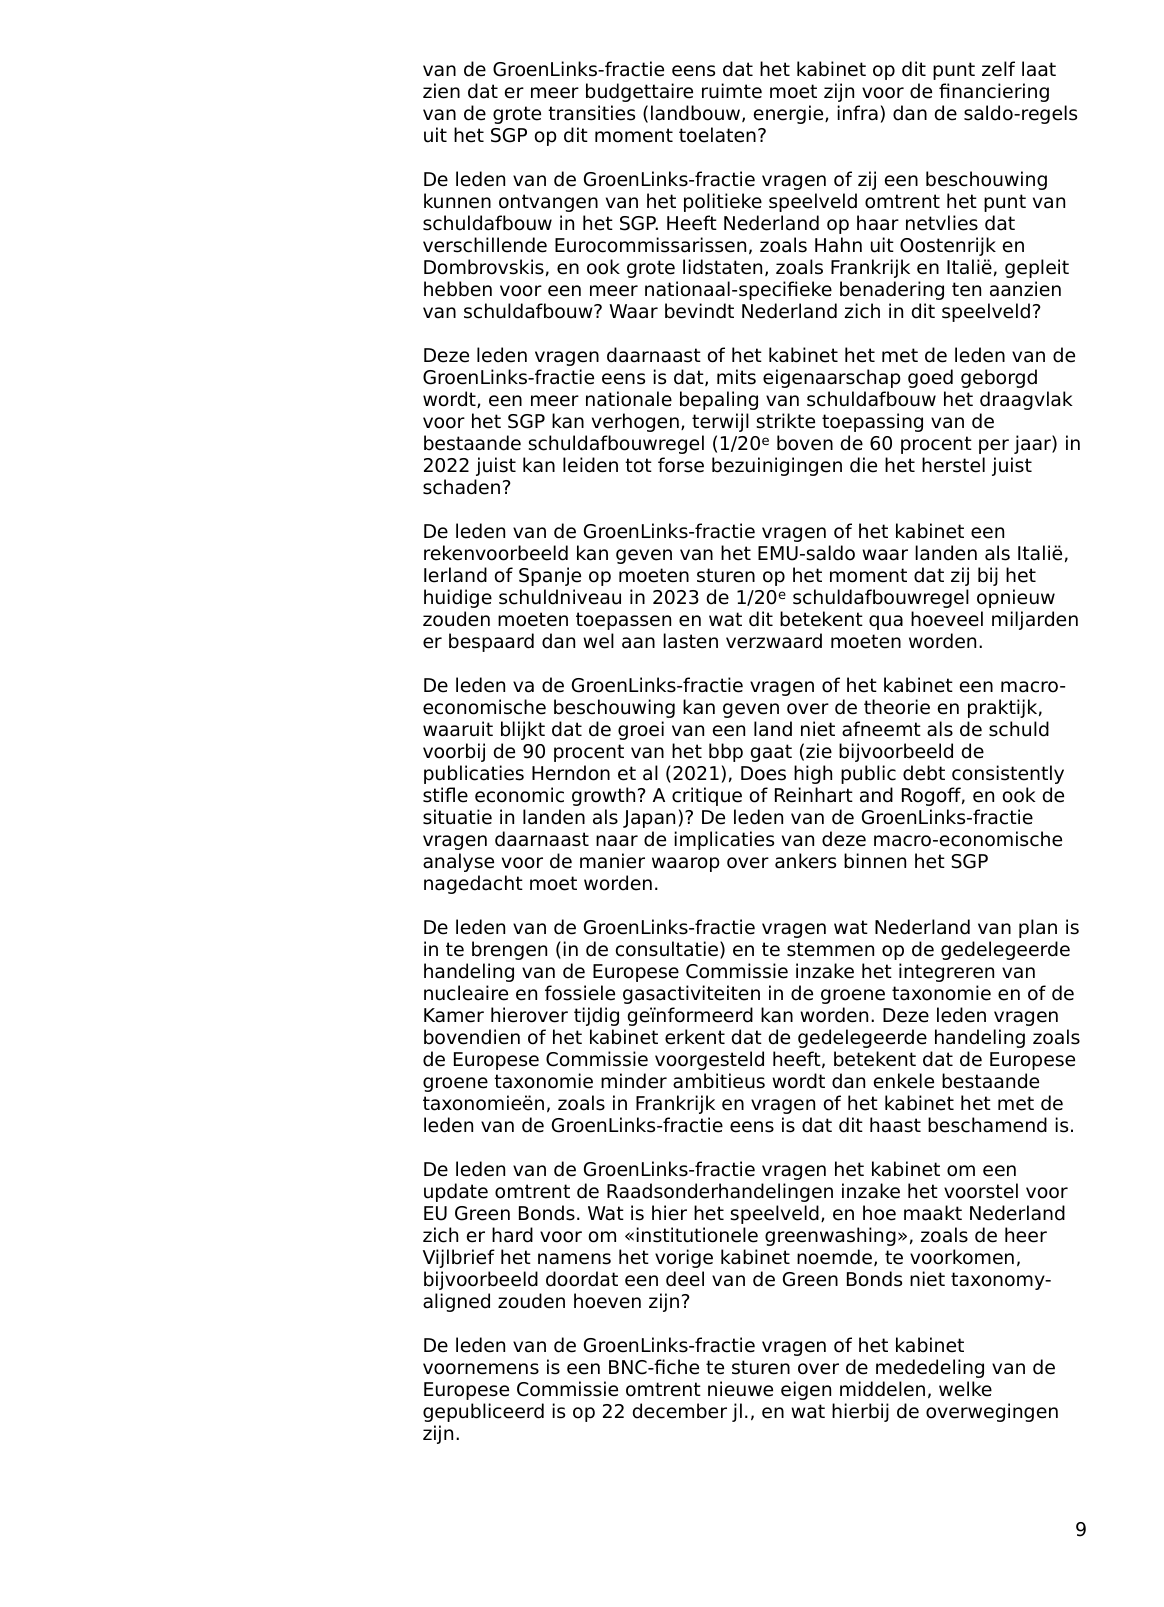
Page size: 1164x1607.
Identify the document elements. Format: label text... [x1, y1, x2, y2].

text De leden van de GroenLinks-fractie vragen of het kabinet voornemens is een BNC-fiche te sturen over de mededeling van de Europese Commissie omtrent nieuwe eigen middelen, welke gepubliceerd is op 22 december jl., en wat hierbij de overwegingen zijn. [422, 1335, 1087, 1445]
text De leden va de GroenLinks-fractie vragen of het kabinet een macro-economische beschouwing kan geven over de theorie en praktijk, waaruit blijkt dat de groei van een land niet afneemt als de schuld voorbij de 90 procent van het bbp gaat (zie bijvoorbeeld de publicaties Herndon et al (2021), Does high public debt consistently stifle economic growth? A critique of Reinhart and Rogoff, en ook de situatie in landen als Japan)? De leden van de GroenLinks-fractie vragen daarnaast naar de implicaties van deze macro-economische analyse voor de manier waarop over ankers binnen het SGP nagedacht moet worden. [422, 675, 1087, 895]
text De leden van de GroenLinks-fractie vragen of zij een beschouwing kunnen ontvangen van het politieke speelveld omtrent het punt van schuldafbouw in het SGP. Heeft Nederland op haar netvlies dat verschillende Eurocommissarissen, zoals Hahn uit Oostenrijk en Dombrovskis, en ook grote lidstaten, zoals Frankrijk en Italië, gepleit hebben voor een meer nationaal-specifieke benadering ten aanzien van schuldafbouw? Waar bevindt Nederland zich in dit speelveld? [422, 169, 1087, 323]
text De leden van de GroenLinks-fractie vragen of het kabinet een rekenvoorbeeld kan geven van het EMU-saldo waar landen als Italië, Ierland of Spanje op moeten sturen op het moment dat zij bij het huidige schuldniveau in 2023 de 1/20e schuldafbouwregel opnieuw zouden moeten toepassen en wat dit betekent qua hoeveel miljarden er bespaard dan wel aan lasten verzwaard moeten worden. [422, 521, 1087, 653]
text van de GroenLinks-fractie eens dat het kabinet op dit punt zelf laat zien dat er meer budgettaire ruimte moet zijn voor de financiering van de grote transities (landbouw, energie, infra) dan de saldo-regels uit het SGP op dit moment toelaten? [422, 59, 1087, 147]
text De leden van de GroenLinks-fractie vragen het kabinet om een update omtrent de Raadsonderhandelingen inzake het voorstel voor EU Green Bonds. Wat is hier het speelveld, en hoe maakt Nederland zich er hard voor om «institutionele greenwashing», zoals de heer Vijlbrief het namens het vorige kabinet noemde, te voorkomen, bijvoorbeeld doordat een deel van de Green Bonds niet taxonomy-aligned zouden hoeven zijn? [422, 1159, 1087, 1313]
text Deze leden vragen daarnaast of het kabinet het met de leden van de GroenLinks-fractie eens is dat, mits eigenaarschap goed geborgd wordt, een meer nationale bepaling van schuldafbouw het draagvlak voor het SGP kan verhogen, terwijl strikte toepassing van de bestaande schuldafbouwregel (1/20e boven de 60 procent per jaar) in 2022 juist kan leiden tot forse bezuinigingen die het herstel juist schaden? [422, 345, 1087, 499]
text De leden van de GroenLinks-fractie vragen wat Nederland van plan is in te brengen (in de consultatie) en te stemmen op de gedelegeerde handeling van de Europese Commissie inzake het integreren van nucleaire en fossiele gasactiviteiten in de groene taxonomie en of de Kamer hierover tijdig geïnformeerd kan worden. Deze leden vragen bovendien of het kabinet erkent dat de gedelegeerde handeling zoals de Europese Commissie voorgesteld heeft, betekent dat de Europese groene taxonomie minder ambitieus wordt dan enkele bestaande taxonomieën, zoals in Frankrijk en vragen of het kabinet het met de leden van de GroenLinks-fractie eens is dat dit haast beschamend is. [422, 917, 1087, 1137]
